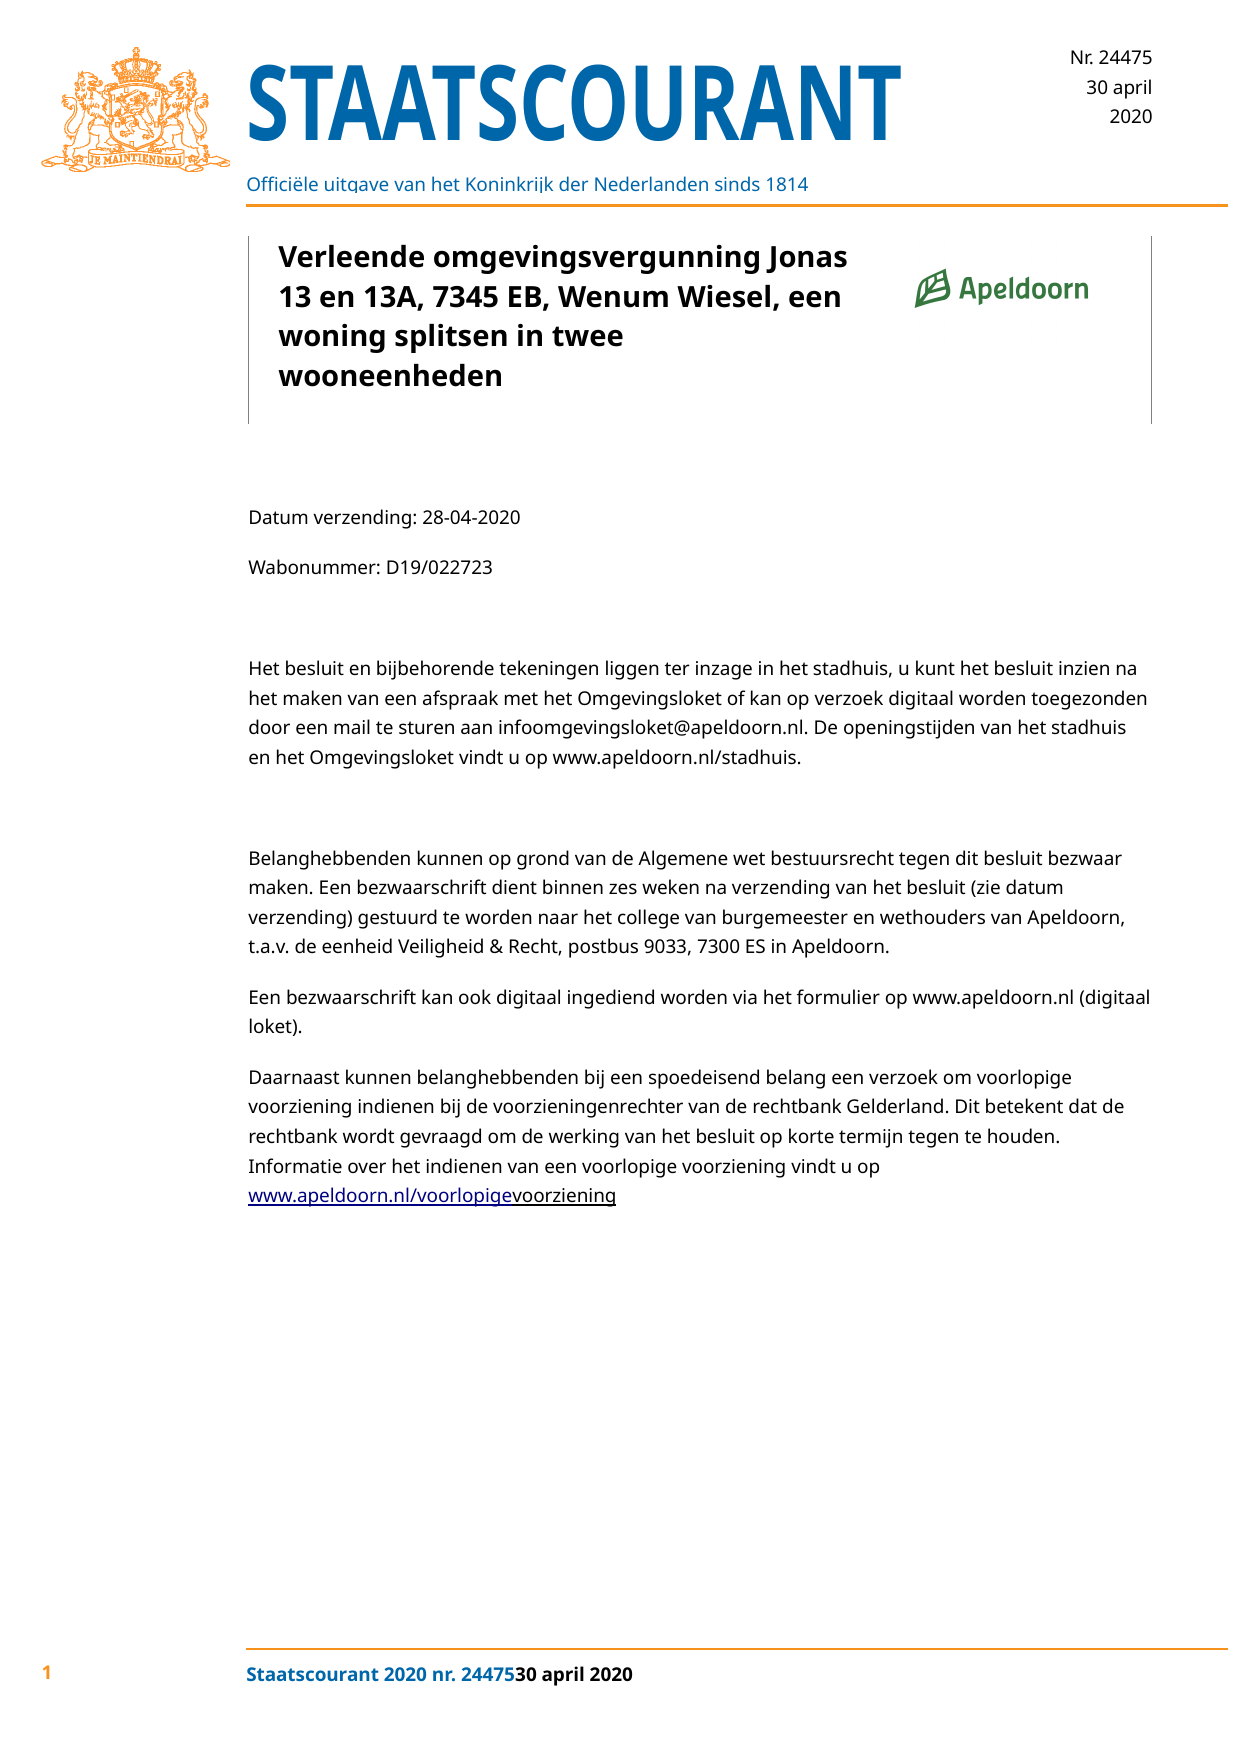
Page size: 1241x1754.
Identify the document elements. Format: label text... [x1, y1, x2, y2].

table_header [850, 236, 1151, 424]
table_header Verleende omgevingsvergunning Jonas 13 en 13A, 7345 EB, Wenum Wiesel, een woning splitsen in twee wooneenheden [249, 236, 850, 424]
text Wabonummer: D19/022723 [248, 554, 1152, 580]
picture [41, 47, 231, 172]
text Een bezwaarschrift kan ook digitaal ingediend worden via het formulier op www.apeldoorn.nl (digitaal loket). [248, 984, 1152, 1039]
text Belanghebbenden kunnen op grond van de Algemene wet bestuursrecht tegen dit besluit bezwaar maken. Een bezwaarschrift dient binnen zes weken na verzending van het besluit (zie datum verzending) gestuurd te worden naar het college van burgemeester en wethouders van Apeldoorn, t.a.v. de eenheid Veiligheid & Recht, postbus 9033, 7300 ES in Apeldoorn. [248, 845, 1152, 959]
text Het besluit en bijbehorende tekeningen liggen ter inzage in het stadhuis, u kunt het besluit inzien na het maken van een afspraak met het Omgevingsloket of kan op verzoek digitaal worden toegezonden door een mail te sturen aan infoomgevingsloket@apeldoorn.nl. De openingstijden van het stadhuis en het Omgevingsloket vindt u op www.apeldoorn.nl/stadhuis. [248, 655, 1152, 770]
picture [882, 236, 1119, 345]
text Datum verzending: 28-04-2020 [248, 504, 1152, 530]
text Daarnaast kunnen belanghebbenden bij een spoedeisend belang een verzoek om voorlopige voorziening indienen bij de voorzieningenrechter van de rechtbank Gelderland. Dit betekent dat de rechtbank wordt gevraagd om de werking van het besluit op korte termijn tegen te houden. Informatie over het indienen van een voorlopige voorziening vindt u op www.apeldoorn.nl/voorlopigevoorziening [248, 1064, 1152, 1208]
